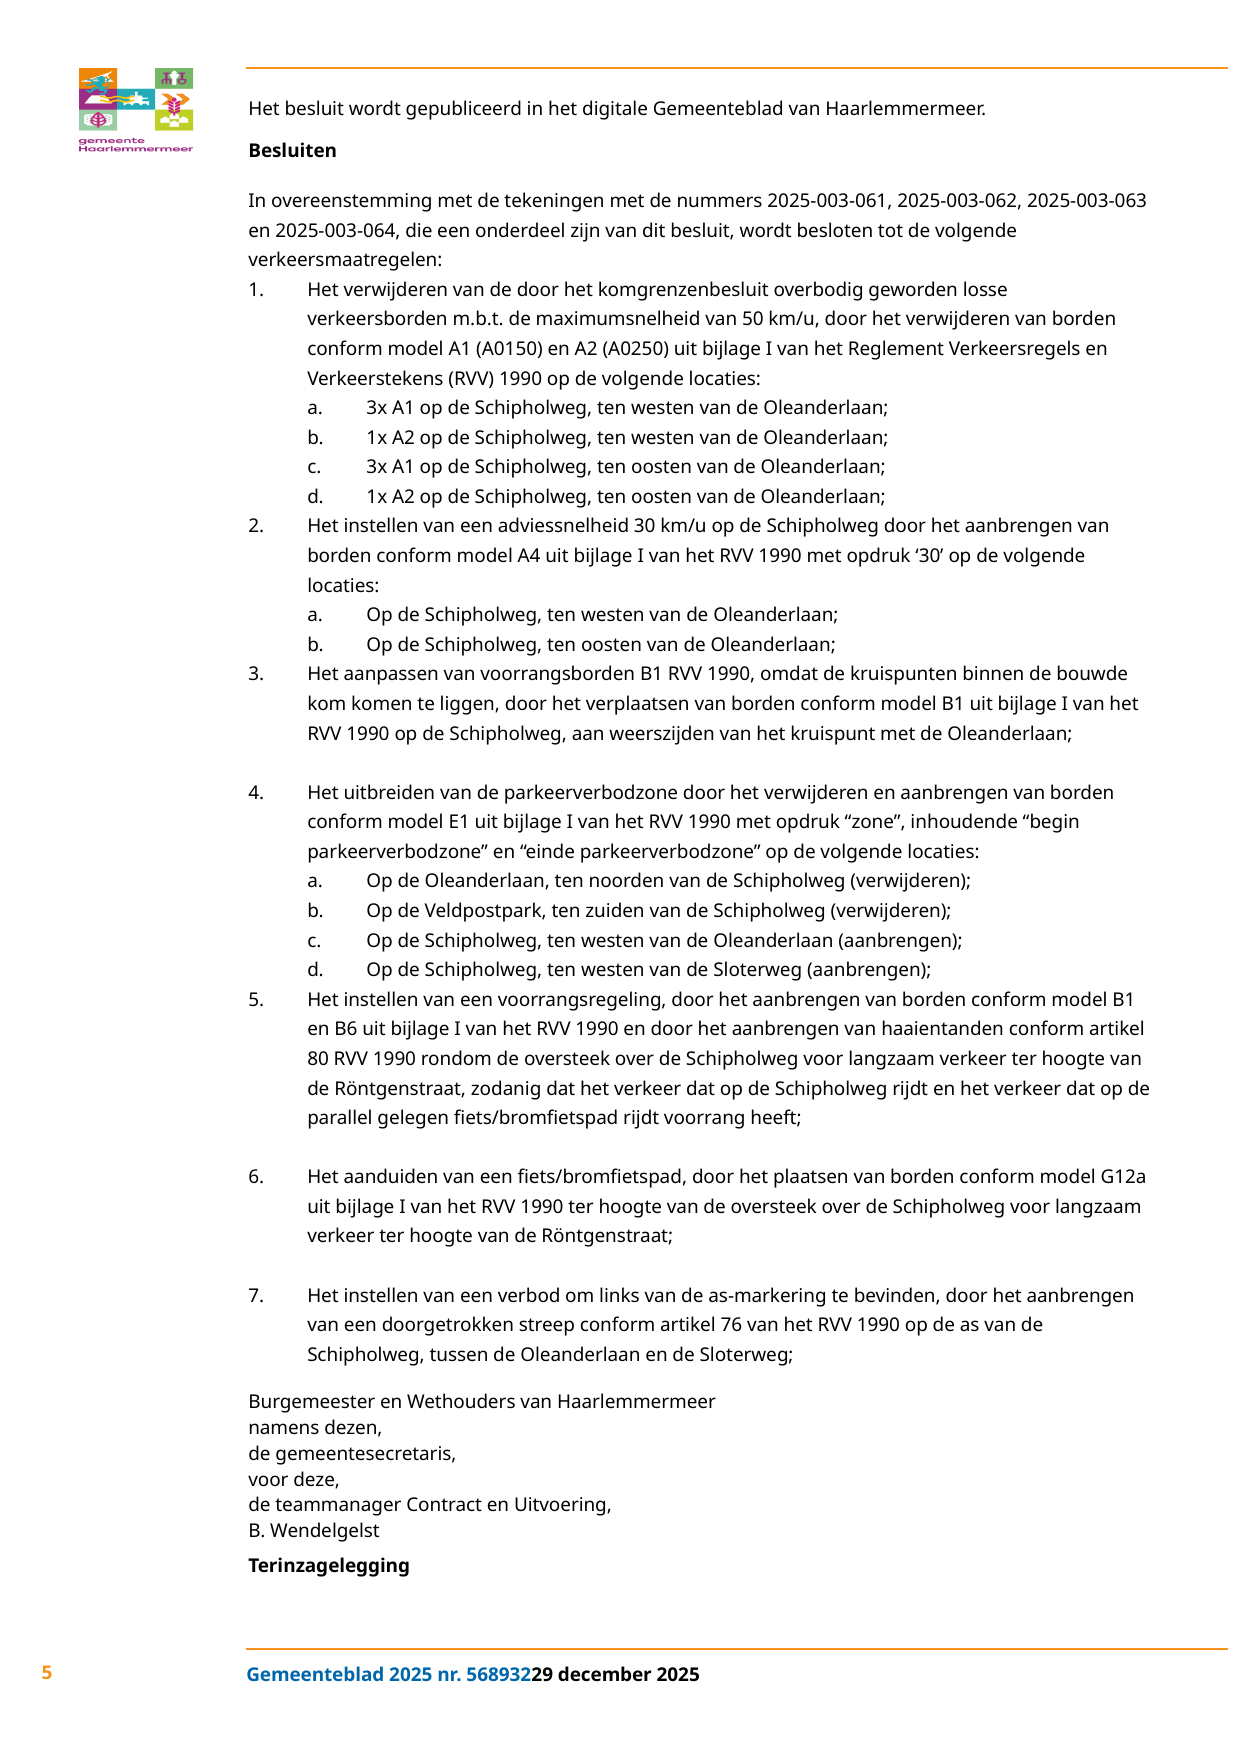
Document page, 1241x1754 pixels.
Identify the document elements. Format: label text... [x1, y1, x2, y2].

list Op de Oleanderlaan, ten noorden van de Schipholweg (verwijderen); [307, 868, 1152, 893]
list Het aanduiden van een fiets/bromfietspad, door het plaatsen van borden conform model G12a uit bijlage I van het RVV 1990 ter hoogte van de oversteek over de Schipholweg voor langzaam verkeer ter hoogte van de Röntgenstraat; [248, 1163, 1152, 1248]
text voor deze, [248, 1466, 1152, 1492]
list Op de Schipholweg, ten westen van de Oleanderlaan (aanbrengen); [307, 927, 1152, 952]
list 3x A1 op de Schipholweg, ten westen van de Oleanderlaan; [307, 394, 1152, 420]
text de gemeentesecretaris, [248, 1440, 1152, 1466]
text Besluiten [248, 137, 1152, 162]
list Het verwijderen van de door het komgrenzenbesluit overbodig geworden losse verkeersborden m.b.t. de maximumsnelheid van 50 km/u, door het verwijderen van borden conform model A1 (A0150) en A2 (A0250) uit bijlage I van het Reglement Verkeersregels en Verkeerstekens (RVV) 1990 op de volgende locaties: [248, 276, 1152, 390]
list Op de Schipholweg, ten westen van de Oleanderlaan; [307, 601, 1152, 627]
list Op de Schipholweg, ten westen van de Sloterweg (aanbrengen); [307, 956, 1152, 982]
text B. Wendelgelst [248, 1517, 1152, 1543]
list Het instellen van een verbod om links van de as-markering te bevinden, door het aanbrengen van een doorgetrokken streep conform artikel 76 van het RVV 1990 op de as van de Schipholweg, tussen de Oleanderlaan en de Sloterweg; [248, 1282, 1152, 1367]
text Burgemeester en Wethouders van Haarlemmermeer [248, 1389, 1152, 1414]
list Het instellen van een voorrangsregeling, door het aanbrengen van borden conform model B1 en B6 uit bijlage I van het RVV 1990 en door het aanbrengen van haaientanden conform artikel 80 RVV 1990 rondom de oversteek over de Schipholweg voor langzaam verkeer ter hoogte van de Röntgenstraat, zodanig dat het verkeer dat op de Schipholweg rijdt en het verkeer dat op de parallel gelegen fiets/bromfietspad rijdt voorrang heeft; [248, 986, 1152, 1130]
text de teammanager Contract en Uitvoering, [248, 1492, 1152, 1517]
list 3x A1 op de Schipholweg, ten oosten van de Oleanderlaan; [307, 453, 1152, 479]
picture [41, 47, 231, 172]
list Het instellen van een adviessnelheid 30 km/u op de Schipholweg door het aanbrengen van borden conform model A4 uit bijlage I van het RVV 1990 met opdruk ‘30’ op de volgende locaties: [248, 513, 1152, 597]
text In overeenstemming met de tekeningen met de nummers 2025-003-061, 2025-003-062, 2025-003-063 en 2025-003-064, die een onderdeel zijn van dit besluit, wordt besloten tot de volgende verkeersmaatregelen: [248, 187, 1152, 272]
list Het uitbreiden van de parkeerverbodzone door het verwijderen en aanbrengen van borden conform model E1 uit bijlage I van het RVV 1990 met opdruk “zone”, inhoudende “begin parkeerverbodzone” en “einde parkeerverbodzone” op de volgende locaties: [248, 779, 1152, 864]
list 1x A2 op de Schipholweg, ten oosten van de Oleanderlaan; [307, 483, 1152, 509]
text namens dezen, [248, 1414, 1152, 1440]
text Het besluit wordt gepubliceerd in het digitale Gemeenteblad van Haarlemmermeer. [248, 95, 1152, 121]
text Terinzagelegging [248, 1557, 1152, 1576]
list 1x A2 op de Schipholweg, ten westen van de Oleanderlaan; [307, 424, 1152, 449]
list Op de Schipholweg, ten oosten van de Oleanderlaan; [307, 631, 1152, 657]
list Het aanpassen van voorrangsborden B1 RVV 1990, omdat de kruispunten binnen de bouwde kom komen te liggen, door het verplaatsen van borden conform model B1 uit bijlage I van het RVV 1990 op de Schipholweg, aan weerszijden van het kruispunt met de Oleanderlaan; [248, 661, 1152, 745]
list Op de Veldpostpark, ten zuiden van de Schipholweg (verwijderen); [307, 897, 1152, 923]
